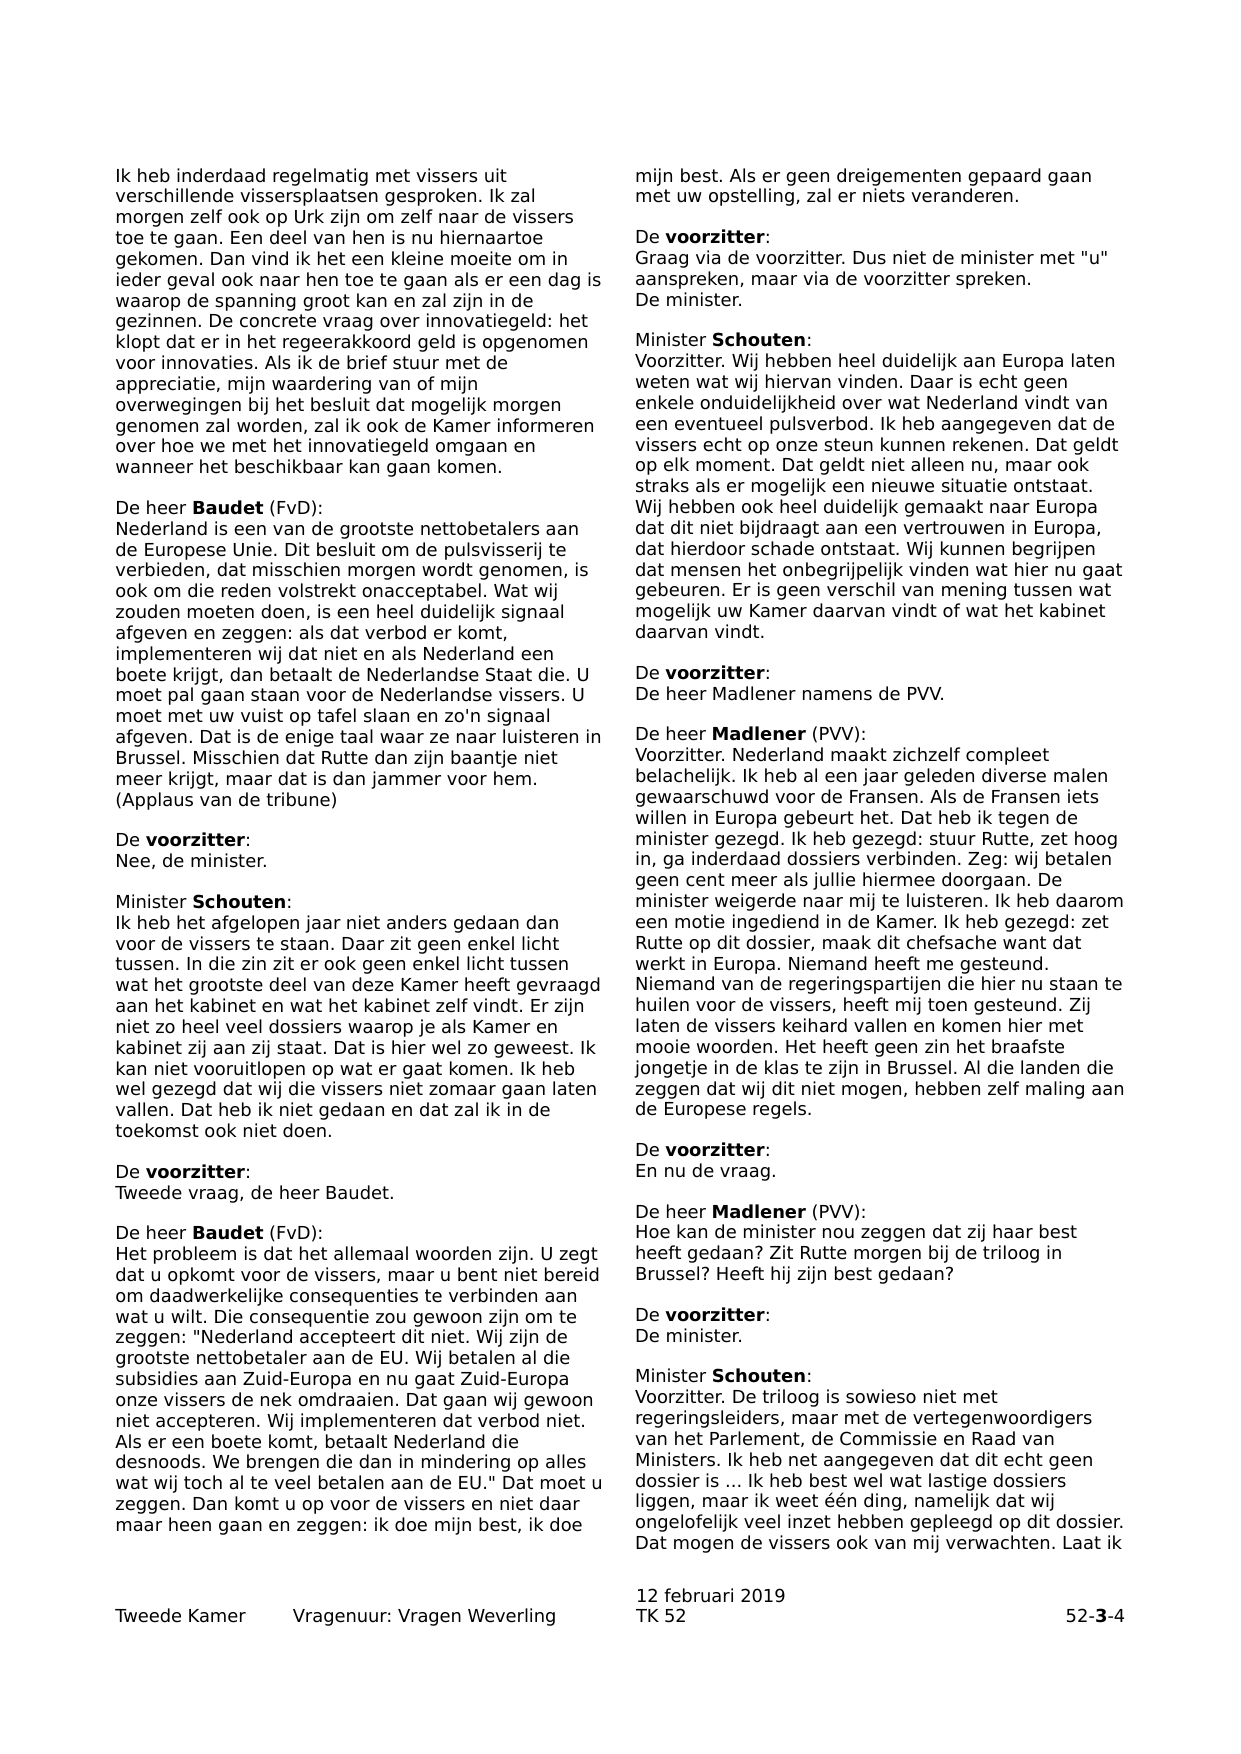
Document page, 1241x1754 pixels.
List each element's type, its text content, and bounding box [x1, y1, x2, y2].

text De minister. [635, 289, 1125, 310]
text De heer Madlener (PVV): [635, 1201, 1125, 1222]
text De heer Madlener (PVV): [635, 724, 1125, 745]
text Hoe kan de minister nou zeggen dat zij haar best heeft gedaan? Zit Rutte morgen bij de triloog in Brussel? Heeft hij zijn best gedaan? [635, 1222, 1125, 1285]
text Voorzitter. Wij hebben heel duidelijk aan Europa laten weten wat wij hiervan vinden. Daar is echt geen enkele onduidelijkheid over wat Nederland vindt van een eventueel pulsverbod. Ik heb aangegeven dat de vissers echt op onze steun kunnen rekenen. Dat geldt op elk moment. Dat geldt niet alleen nu, maar ook straks als er mogelijk een nieuwe situatie ontstaat. Wij hebben ook heel duidelijk gemaakt naar Europa dat dit niet bijdraagt aan een vertrouwen in Europa, dat hierdoor schade ontstaat. Wij kunnen begrijpen dat mensen het onbegrijpelijk vinden wat hier nu gaat gebeuren. Er is geen verschil van mening tussen wat mogelijk uw Kamer daarvan vindt of wat het kabinet daarvan vindt. [635, 351, 1125, 643]
text mijn best. Als er geen dreigementen gepaard gaan met uw opstelling, zal er niets veranderen. [635, 165, 1125, 207]
text De heer Baudet (FvD): [115, 1223, 605, 1244]
text Graag via de voorzitter. Dus niet de minister met "u" aanspreken, maar via de voorzitter spreken. [635, 248, 1125, 289]
text Nee, de minister. [115, 851, 605, 872]
text Ik heb inderdaad regelmatig met vissers uit verschillende vissersplaatsen gesproken. Ik zal morgen zelf ook op Urk zijn om zelf naar de vissers toe te gaan. Een deel van hen is nu hiernaartoe gekomen. Dan vind ik het een kleine moeite om in ieder geval ook naar hen toe te gaan als er een dag is waarop de spanning groot kan en zal zijn in de gezinnen. De concrete vraag over innovatiegeld: het klopt dat er in het regeerakkoord geld is opgenomen voor innovaties. Als ik de brief stuur met de appreciatie, mijn waardering van of mijn overwegingen bij het besluit dat mogelijk morgen genomen zal worden, zal ik ook de Kamer informeren over hoe we met het innovatiegeld omgaan en wanneer het beschikbaar kan gaan komen. [115, 165, 605, 478]
text Minister Schouten: [115, 892, 605, 912]
text De voorzitter: [115, 830, 605, 851]
text De voorzitter: [635, 663, 1125, 683]
text Minister Schouten: [635, 1366, 1125, 1387]
text Minister Schouten: [635, 330, 1125, 351]
text En nu de vraag. [635, 1161, 1125, 1181]
text De voorzitter: [635, 1305, 1125, 1325]
text De voorzitter: [635, 1140, 1125, 1161]
text Het probleem is dat het allemaal woorden zijn. U zegt dat u opkomt voor de vissers, maar u bent niet bereid om daadwerkelijke consequenties te verbinden aan wat u wilt. Die consequentie zou gewoon zijn om te zeggen: "Nederland accepteert dit niet. Wij zijn de grootste nettobetaler aan de EU. Wij betalen al die subsidies aan Zuid-Europa en nu gaat Zuid-Europa onze vissers de nek omdraaien. Dat gaan wij gewoon niet accepteren. Wij implementeren dat verbod niet. Als er een boete komt, betaalt Nederland die desnoods. We brengen die dan in mindering op alles wat wij toch al te veel betalen aan de EU." Dat moet u zeggen. Dan komt u op voor de vissers en niet daar maar heen gaan en zeggen: ik doe mijn best, ik doe [115, 1244, 605, 1536]
text Ik heb het afgelopen jaar niet anders gedaan dan voor de vissers te staan. Daar zit geen enkel licht tussen. In die zin zit er ook geen enkel licht tussen wat het grootste deel van deze Kamer heeft gevraagd aan het kabinet en wat het kabinet zelf vindt. Er zijn niet zo heel veel dossiers waarop je als Kamer en kabinet zij aan zij staat. Dat is hier wel zo geweest. Ik kan niet vooruitlopen op wat er gaat komen. Ik heb wel gezegd dat wij die vissers niet zomaar gaan laten vallen. Dat heb ik niet gedaan en dat zal ik in de toekomst ook niet doen. [115, 912, 605, 1142]
text De voorzitter: [115, 1162, 605, 1182]
text Tweede vraag, de heer Baudet. [115, 1182, 605, 1203]
text De minister. [635, 1325, 1125, 1346]
text Voorzitter. De triloog is sowieso niet met regeringsleiders, maar met de vertegenwoordigers van het Parlement, de Commissie en Raad van Ministers. Ik heb net aangegeven dat dit echt geen dossier is ... Ik heb best wel wat lastige dossiers liggen, maar ik weet één ding, namelijk dat wij ongelofelijk veel inzet hebben gepleegd op dit dossier. Dat mogen de vissers ook van mij verwachten. Laat ik [635, 1387, 1125, 1554]
text De heer Madlener namens de PVV. [635, 683, 1125, 704]
text Voorzitter. Nederland maakt zichzelf compleet belachelijk. Ik heb al een jaar geleden diverse malen gewaarschuwd voor de Fransen. Als de Fransen iets willen in Europa gebeurt het. Dat heb ik tegen de minister gezegd. Ik heb gezegd: stuur Rutte, zet hoog in, ga inderdaad dossiers verbinden. Zeg: wij betalen geen cent meer als jullie hiermee doorgaan. De minister weigerde naar mij te luisteren. Ik heb daarom een motie ingediend in de Kamer. Ik heb gezegd: zet Rutte op dit dossier, maak dit chefsache want dat werkt in Europa. Niemand heeft me gesteund. Niemand van de regeringspartijen die hier nu staan te huilen voor de vissers, heeft mij toen gesteund. Zij laten de vissers keihard vallen en komen hier met mooie woorden. Het heeft geen zin het braafste jongetje in de klas te zijn in Brussel. Al die landen die zeggen dat wij dit niet mogen, hebben zelf maling aan de Europese regels. [635, 745, 1125, 1120]
text Nederland is een van de grootste nettobetalers aan de Europese Unie. Dit besluit om de pulsvisserij te verbieden, dat misschien morgen wordt genomen, is ook om die reden volstrekt onacceptabel. Wat wij zouden moeten doen, is een heel duidelijk signaal afgeven en zeggen: als dat verbod er komt, implementeren wij dat niet en als Nederland een boete krijgt, dan betaalt de Nederlandse Staat die. U moet pal gaan staan voor de Nederlandse vissers. U moet met uw vuist op tafel slaan en zo'n signaal afgeven. Dat is de enige taal waar ze naar luisteren in Brussel. Misschien dat Rutte dan zijn baantje niet meer krijgt, maar dat is dan jammer voor hem. [115, 518, 605, 789]
text De voorzitter: [635, 227, 1125, 248]
text (Applaus van de tribune) [115, 789, 605, 810]
text De heer Baudet (FvD): [115, 498, 605, 518]
